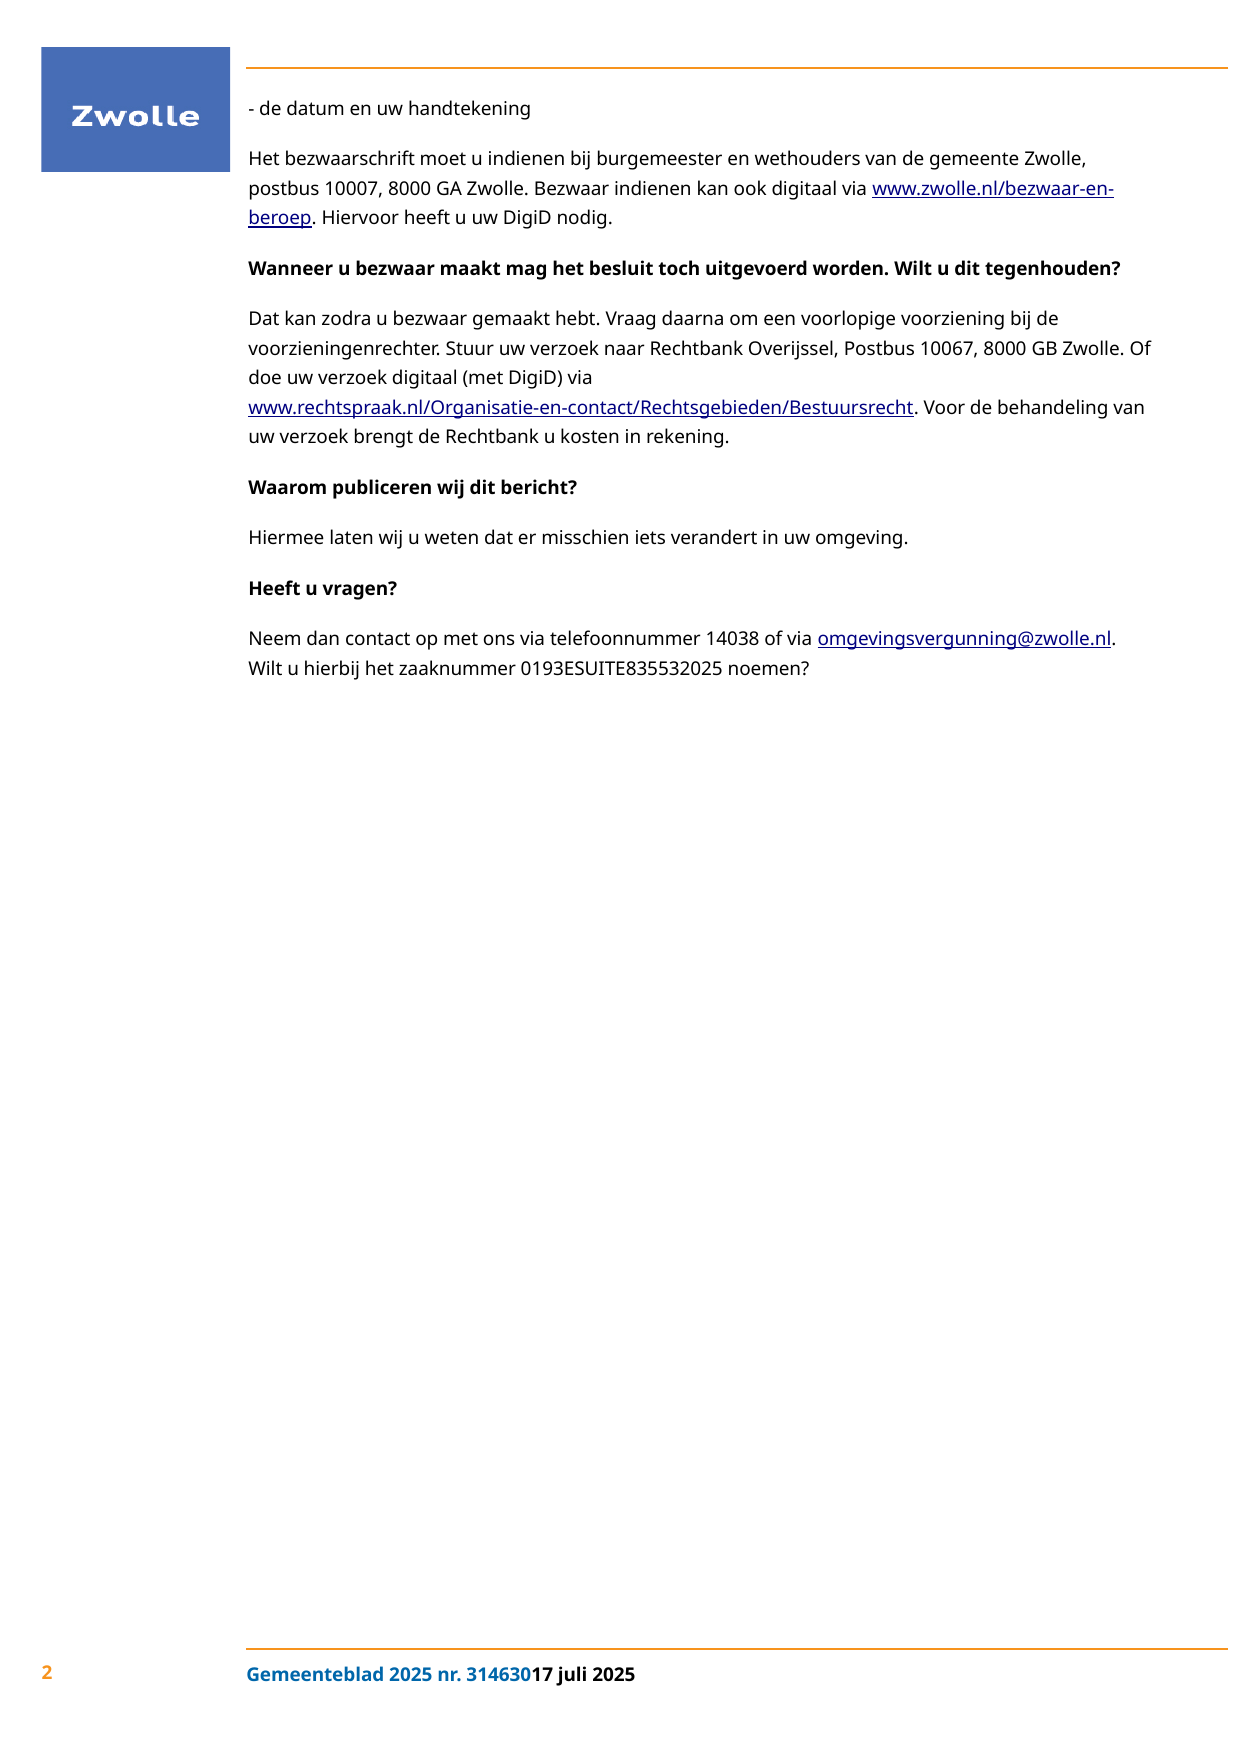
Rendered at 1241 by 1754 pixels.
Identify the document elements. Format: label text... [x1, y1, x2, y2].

text Het bezwaarschrift moet u indienen bij burgemeester en wethouders van de gemeente Zwolle, postbus 10007, 8000 GA Zwolle. Bezwaar indienen kan ook digitaal via www.zwolle.nl/bezwaar-en-beroep. Hiervoor heeft u uw DigiD nodig. [248, 145, 1152, 230]
picture [41, 47, 231, 172]
text Wanneer u bezwaar maakt mag het besluit toch uitgevoerd worden. Wilt u dit tegenhouden? [248, 255, 1152, 281]
text Dat kan zodra u bezwaar gemaakt hebt. Vraag daarna om een voorlopige voorziening bij de voorzieningenrechter. Stuur uw verzoek naar Rechtbank Overijssel, Postbus 10067, 8000 GB Zwolle. Of doe uw verzoek digitaal (met DigiD) via www.rechtspraak.nl/Organisatie-en-contact/Rechtsgebieden/Bestuursrecht. Voor de behandeling van uw verzoek brengt de Rechtbank u kosten in rekening. [248, 305, 1152, 449]
text Neem dan contact op met ons via telefoonnummer 14038 of via omgevingsvergunning@zwolle.nl. Wilt u hierbij het zaaknummer 0193ESUITE835532025 noemen? [248, 625, 1152, 681]
text - de datum en uw handtekening [248, 95, 1152, 121]
text Heeft u vragen? [248, 575, 1152, 601]
text Hiermee laten wij u weten dat er misschien iets verandert in uw omgeving. [248, 524, 1152, 550]
text Waarom publiceren wij dit bericht? [248, 474, 1152, 500]
